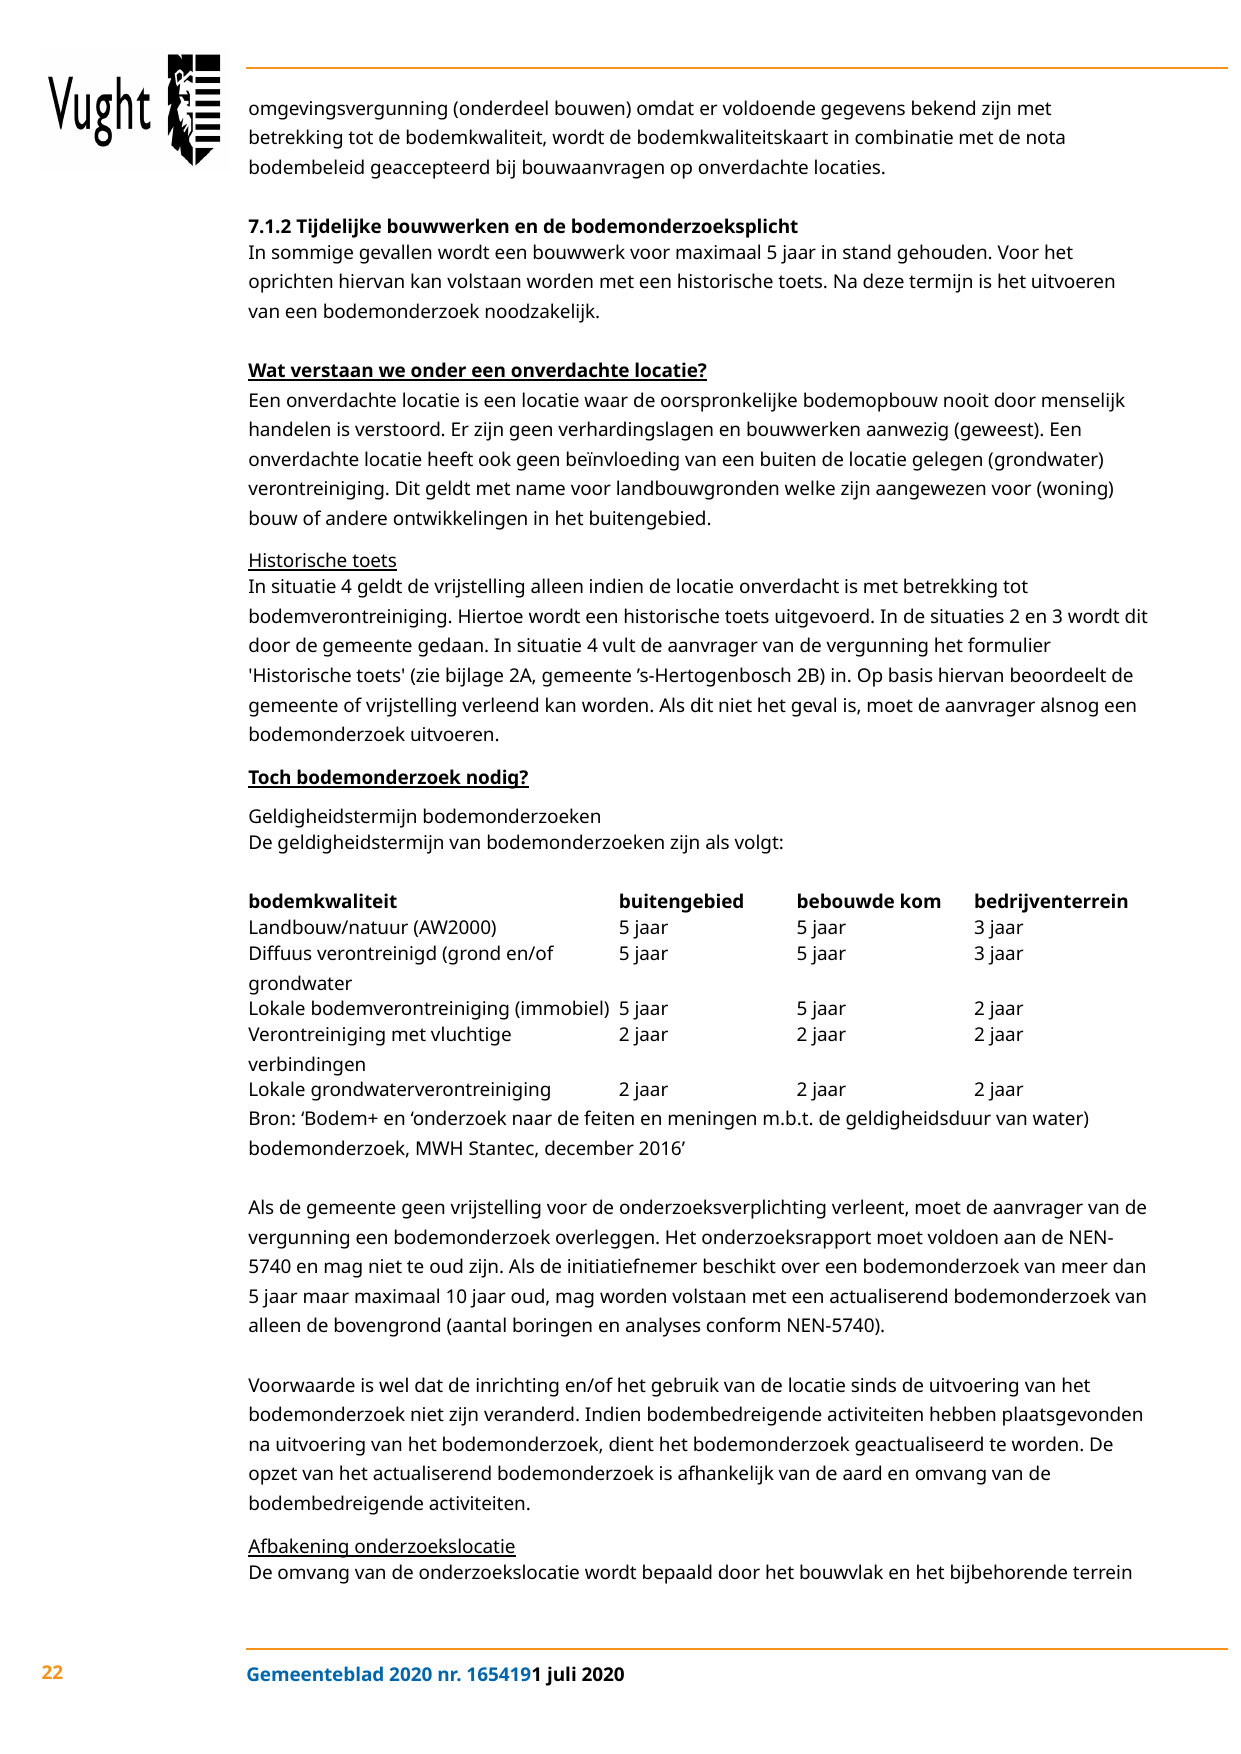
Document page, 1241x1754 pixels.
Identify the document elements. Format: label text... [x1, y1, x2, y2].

table_header Wat verstaan we onder een onverdachte locatie? Een onverdachte locatie is een locatie waar de oorspronkelijke bodemopbouw nooit door menselijk handelen is verstoord. Er zijn geen verhardingslagen en bouwwerken aanwezig (geweest). Een onverdachte locatie heeft ook geen beïnvloeding van een buiten de locatie gelegen (grondwater) verontreiniging. Dit geldt met name voor landbouwgronden welke zijn aangewezen voor (woning) bouw of andere ontwikkelingen in het buitengebied. [248, 357, 1152, 531]
table_cell 5 jaar [796, 940, 974, 996]
table_cell 2 jaar [619, 1077, 796, 1102]
table_cell Lokale bodemverontreiniging (immobiel) [248, 996, 619, 1021]
text In situatie 4 geldt de vrijstelling alleen indien de locatie onverdacht is met betrekking tot bodemverontreiniging. Hiertoe wordt een historische toets uitgevoerd. In de situaties 2 en 3 wordt dit door de gemeente gedaan. In situatie 4 vult de aanvrager van de vergunning het formulier 'Historische toets' (zie bijlage 2A, gemeente ’s-Hertogenbosch 2B) in. Op basis hiervan beoordeelt de gemeente of vrijstelling verleend kan worden. Als dit niet het geval is, moet de aanvrager alsnog een bodemonderzoek uitvoeren. [248, 573, 1152, 747]
table_cell 5 jaar [619, 940, 796, 996]
text Voorwaarde is wel dat de inrichting en/of het gebruik van de locatie sinds de uitvoering van het bodemonderzoek niet zijn veranderd. Indien bodembedreigende activiteiten hebben plaatsgevonden na uitvoering van het bodemonderzoek, dient het bodemonderzoek geactualiseerd te worden. De opzet van het actualiserend bodemonderzoek is afhankelijk van de aard en omvang van de bodembedreigende activiteiten. [248, 1372, 1152, 1516]
table_cell 5 jaar [619, 915, 796, 940]
table_header buitengebied [619, 889, 796, 914]
text Als de gemeente geen vrijstelling voor de onderzoeksverplichting verleent, moet de aanvrager van de vergunning een bodemonderzoek overleggen. Het onderzoeksrapport moet voldoen aan de NEN- 5740 en mag niet te oud zijn. Als de initiatiefnemer beschikt over een bodemonderzoek van meer dan 5 jaar maar maximaal 10 jaar oud, mag worden volstaan met een actualiserend bodemonderzoek van alleen de bovengrond (aantal boringen en analyses conform NEN-5740). [248, 1194, 1152, 1338]
text De geldigheidstermijn van bodemonderzoeken zijn als volgt: [248, 829, 1152, 855]
table_header bedrijventerrein [974, 889, 1152, 914]
table_cell 2 jaar [974, 1021, 1152, 1077]
text Bron: ‘Bodem+ en ‘onderzoek naar de feiten en meningen m.b.t. de geldigheidsduur van water) bodemonderzoek, MWH Stantec, december 2016’ [248, 1106, 1152, 1161]
text In sommige gevallen wordt een bouwwerk voor maximaal 5 jaar in stand gehouden. Voor het oprichten hiervan kan volstaan worden met een historische toets. Na deze termijn is het uitvoeren van een bodemonderzoek noodzakelijk. [248, 239, 1152, 324]
text 7.1.2 Tijdelijke bouwwerken en de bodemonderzoeksplicht [248, 213, 1152, 239]
text omgevingsvergunning (onderdeel bouwen) omdat er voldoende gegevens bekend zijn met betrekking tot de bodemkwaliteit, wordt de bodemkwaliteitskaart in combinatie met de nota bodembeleid geaccepteerd bij bouwaanvragen op onverdachte locaties. [248, 95, 1152, 180]
table_cell 5 jaar [796, 915, 974, 940]
table_cell 2 jaar [619, 1021, 796, 1077]
text Historische toets [248, 548, 1152, 573]
table_cell 5 jaar [619, 996, 796, 1021]
text Geldigheidstermijn bodemonderzoeken [248, 804, 1152, 829]
table_cell 2 jaar [974, 1077, 1152, 1102]
table_header bodemkwaliteit [248, 889, 619, 914]
table_cell 2 jaar [974, 996, 1152, 1021]
table_cell Diffuus verontreinigd (grond en/of grondwater [248, 940, 619, 996]
table_cell 2 jaar [796, 1077, 974, 1102]
table_cell 2 jaar [796, 1021, 974, 1077]
table_cell 3 jaar [974, 940, 1152, 996]
table_cell Verontreiniging met vluchtige verbindingen [248, 1021, 619, 1077]
text De omvang van de onderzoekslocatie wordt bepaald door het bouwvlak en het bijbehorende terrein [248, 1559, 1152, 1585]
table_cell 3 jaar [974, 915, 1152, 940]
text Afbakening onderzoekslocatie [248, 1533, 1152, 1559]
picture [41, 47, 231, 172]
text Toch bodemonderzoek nodig? [248, 764, 1152, 790]
table_header bebouwde kom [796, 889, 974, 914]
table_cell Lokale grondwaterverontreiniging [248, 1077, 619, 1102]
table_cell Landbouw/natuur (AW2000) [248, 915, 619, 940]
table_cell 5 jaar [796, 996, 974, 1021]
